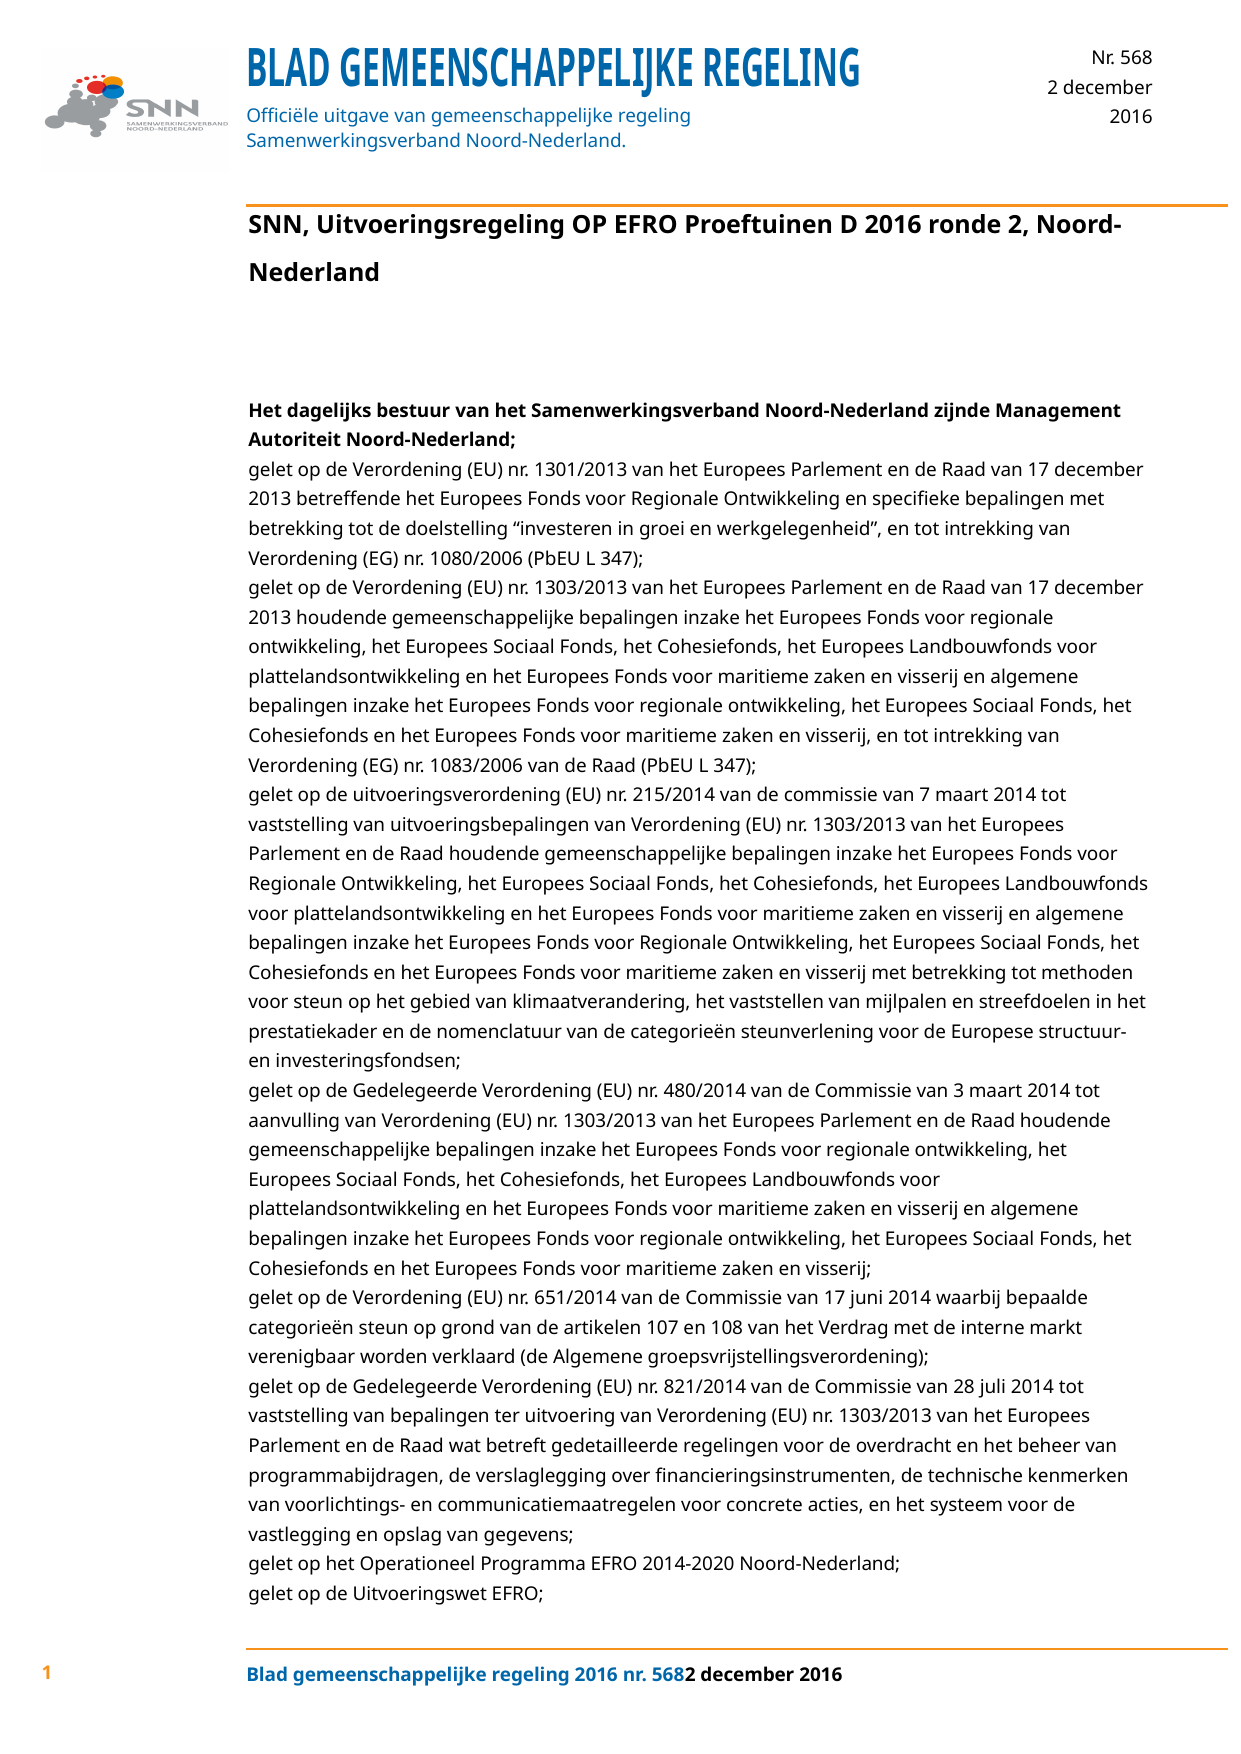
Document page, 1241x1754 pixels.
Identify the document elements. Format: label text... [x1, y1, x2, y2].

text gelet op de Verordening (EU) nr. 1303/2013 van het Europees Parlement en de Raad van 17 december 2013 houdende gemeenschappelijke bepalingen inzake het Europees Fonds voor regionale ontwikkeling, het Europees Sociaal Fonds, het Cohesiefonds, het Europees Landbouwfonds voor plattelandsontwikkeling en het Europees Fonds voor maritieme zaken en visserij en algemene bepalingen inzake het Europees Fonds voor regionale ontwikkeling, het Europees Sociaal Fonds, het Cohesiefonds en het Europees Fonds voor maritieme zaken en visserij, en tot intrekking van Verordening (EG) nr. 1083/2006 van de Raad (PbEU L 347); [248, 574, 1152, 777]
text gelet op het Operationeel Programma EFRO 2014-2020 Noord-Nederland; [248, 1551, 1152, 1576]
text gelet op de Gedelegeerde Verordening (EU) nr. 821/2014 van de Commissie van 28 juli 2014 tot vaststelling van bepalingen ter uitvoering van Verordening (EU) nr. 1303/2013 van het Europees Parlement en de Raad wat betreft gedetailleerde regelingen voor de overdracht en het beheer van programmabijdragen, de verslaglegging over financieringsinstrumenten, de technische kenmerken van voorlichtings- en communicatiemaatregelen voor concrete acties, en het systeem voor de vastlegging en opslag van gegevens; [248, 1373, 1152, 1547]
text Het dagelijks bestuur van het Samenwerkingsverband Noord-Nederland zijnde Management Autoriteit Noord-Nederland; [248, 397, 1152, 452]
text gelet op de uitvoeringsverordening (EU) nr. 215/2014 van de commissie van 7 maart 2014 tot vaststelling van uitvoeringsbepalingen van Verordening (EU) nr. 1303/2013 van het Europees Parlement en de Raad houdende gemeenschappelijke bepalingen inzake het Europees Fonds voor Regionale Ontwikkeling, het Europees Sociaal Fonds, het Cohesiefonds, het Europees Landbouwfonds voor plattelandsontwikkeling en het Europees Fonds voor maritieme zaken en visserij en algemene bepalingen inzake het Europees Fonds voor Regionale Ontwikkeling, het Europees Sociaal Fonds, het Cohesiefonds en het Europees Fonds voor maritieme zaken en visserij met betrekking tot methoden voor steun op het gebied van klimaatverandering, het vaststellen van mijlpalen en streefdoelen in het prestatiekader en de nomenclatuur van de categorieën steunverlening voor de Europese structuur- en investeringsfondsen; [248, 781, 1152, 1073]
text gelet op de Gedelegeerde Verordening (EU) nr. 480/2014 van de Commissie van 3 maart 2014 tot aanvulling van Verordening (EU) nr. 1303/2013 van het Europees Parlement en de Raad houdende gemeenschappelijke bepalingen inzake het Europees Fonds voor regionale ontwikkeling, het Europees Sociaal Fonds, het Cohesiefonds, het Europees Landbouwfonds voor plattelandsontwikkeling en het Europees Fonds voor maritieme zaken en visserij en algemene bepalingen inzake het Europees Fonds voor regionale ontwikkeling, het Europees Sociaal Fonds, het Cohesiefonds en het Europees Fonds voor maritieme zaken en visserij; [248, 1077, 1152, 1280]
picture [41, 47, 231, 172]
text gelet op de Verordening (EU) nr. 1301/2013 van het Europees Parlement en de Raad van 17 december 2013 betreffende het Europees Fonds voor Regionale Ontwikkeling en specifieke bepalingen met betrekking tot de doelstelling “investeren in groei en werkgelegenheid”, en tot intrekking van Verordening (EG) nr. 1080/2006 (PbEU L 347); [248, 456, 1152, 570]
text SNN, Uitvoeringsregeling OP EFRO Proeftuinen D 2016 ronde 2, Noord-Nederland [248, 207, 1152, 288]
text gelet op de Verordening (EU) nr. 651/2014 van de Commissie van 17 juni 2014 waarbij bepaalde categorieën steun op grond van de artikelen 107 en 108 van het Verdrag met de interne markt verenigbaar worden verklaard (de Algemene groepsvrijstellingsverordening); [248, 1284, 1152, 1369]
text gelet op de Uitvoeringswet EFRO; [248, 1580, 1152, 1606]
